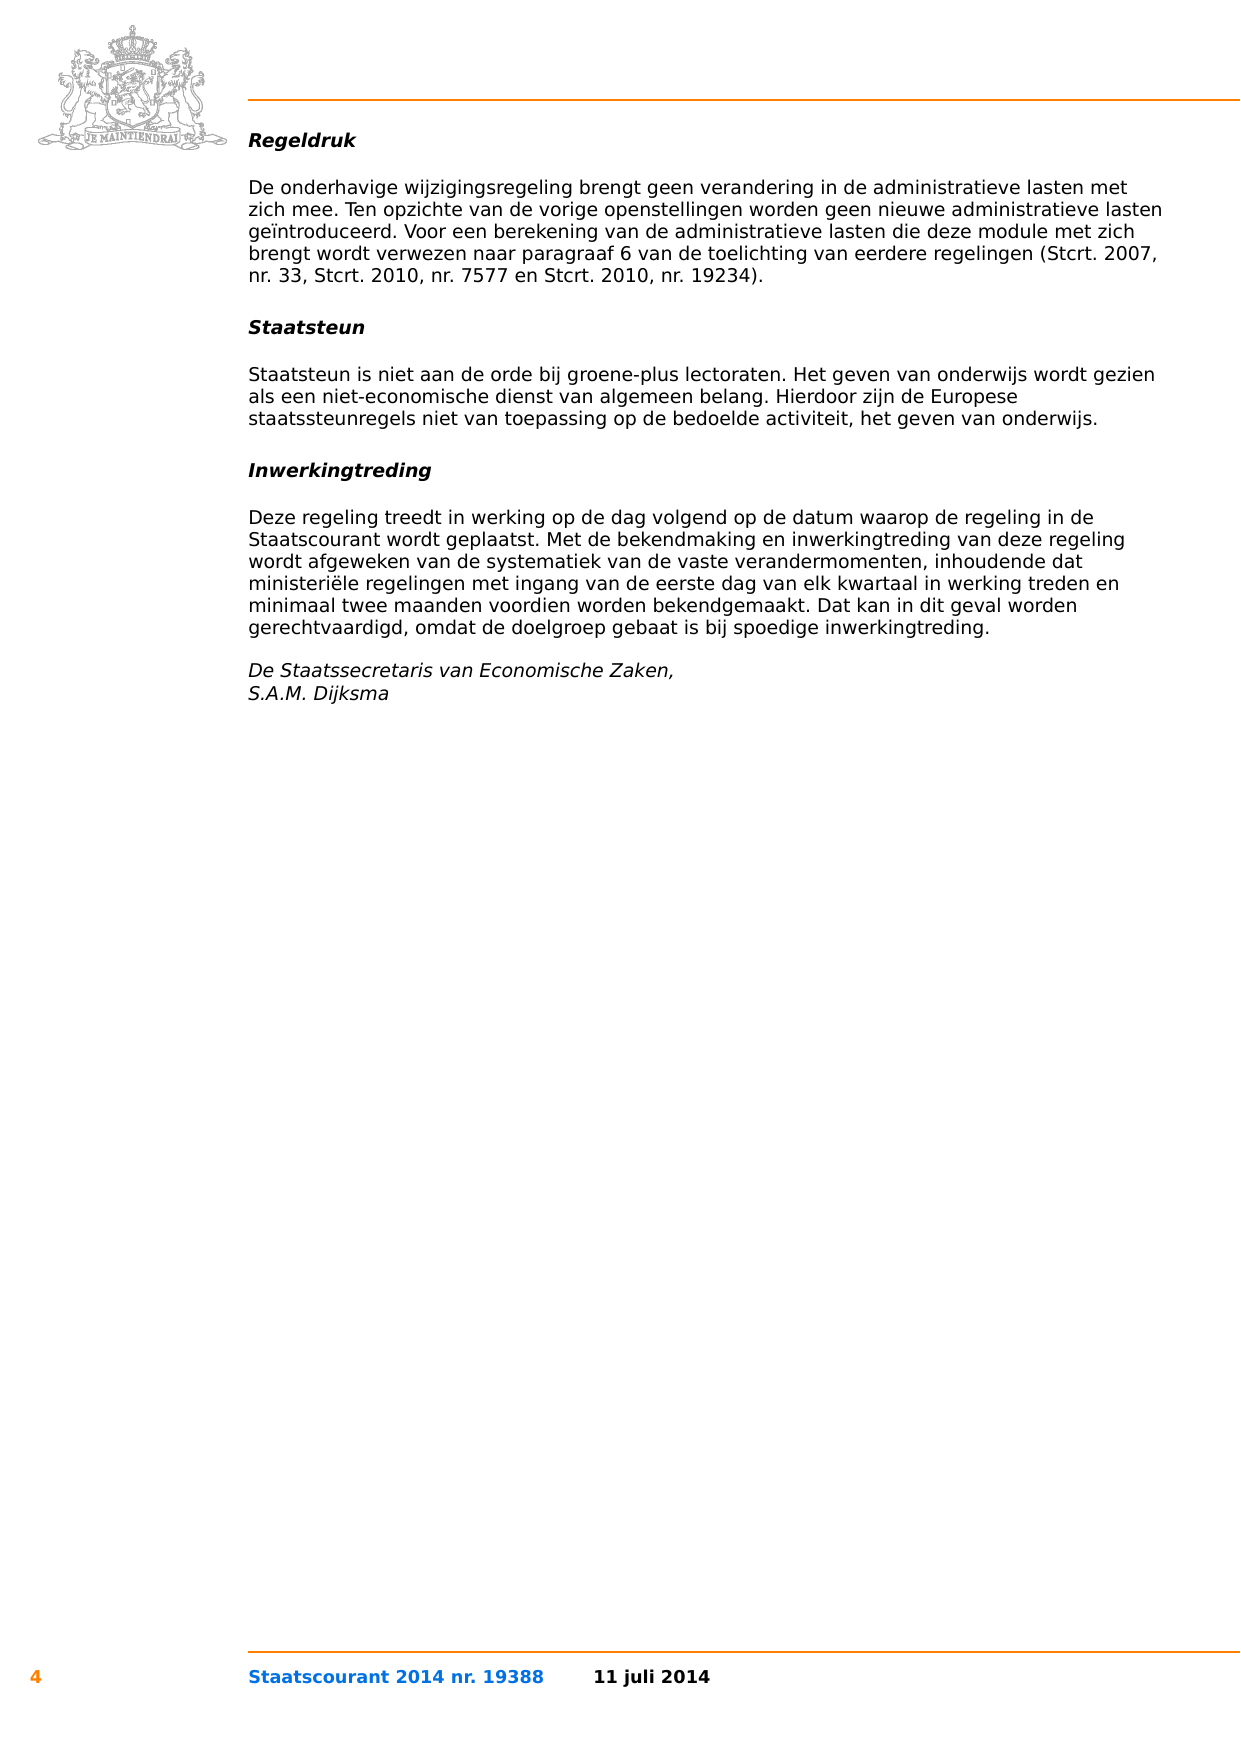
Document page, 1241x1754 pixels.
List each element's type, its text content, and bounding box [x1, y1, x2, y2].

text Staatsteun is niet aan de orde bij groene-plus lectoraten. Het geven van onderwijs wordt gezien als een niet-economische dienst van algemeen belang. Hierdoor zijn de Europese staatssteunregels niet van toepassing op de bedoelde activiteit, het geven van onderwijs. [248, 364, 1163, 430]
text De Staatssecretaris van Economische Zaken, S.A.M. Dijksma [248, 660, 1163, 704]
text Deze regeling treedt in werking op de dag volgend op de datum waarop de regeling in de Staatscourant wordt geplaatst. Met de bekendmaking en inwerkingtreding van deze regeling wordt afgeweken van de systematiek van de vaste verandermomenten, inhoudende dat ministeriële regelingen met ingang van de eerste dag van elk kwartaal in werking treden en minimaal twee maanden voordien worden bekendgemaakt. Dat kan in dit geval worden gerechtvaardigd, omdat de doelgroep gebaat is bij spoedige inwerkingtreding. [248, 507, 1163, 638]
subtitle Regeldruk [248, 130, 1163, 152]
subtitle Inwerkingtreding [248, 460, 1163, 482]
subtitle Staatsteun [248, 317, 1163, 339]
text De onderhavige wijzigingsregeling brengt geen verandering in de administratieve lasten met zich mee. Ten opzichte van de vorige openstellingen worden geen nieuwe administratieve lasten geïntroduceerd. Voor een berekening van de administratieve lasten die deze module met zich brengt wordt verwezen naar paragraaf 6 van de toelichting van eerdere regelingen (Stcrt. 2007, nr. 33, Stcrt. 2010, nr. 7577 en Stcrt. 2010, nr. 19234). [248, 177, 1163, 287]
picture [38, 25, 227, 150]
